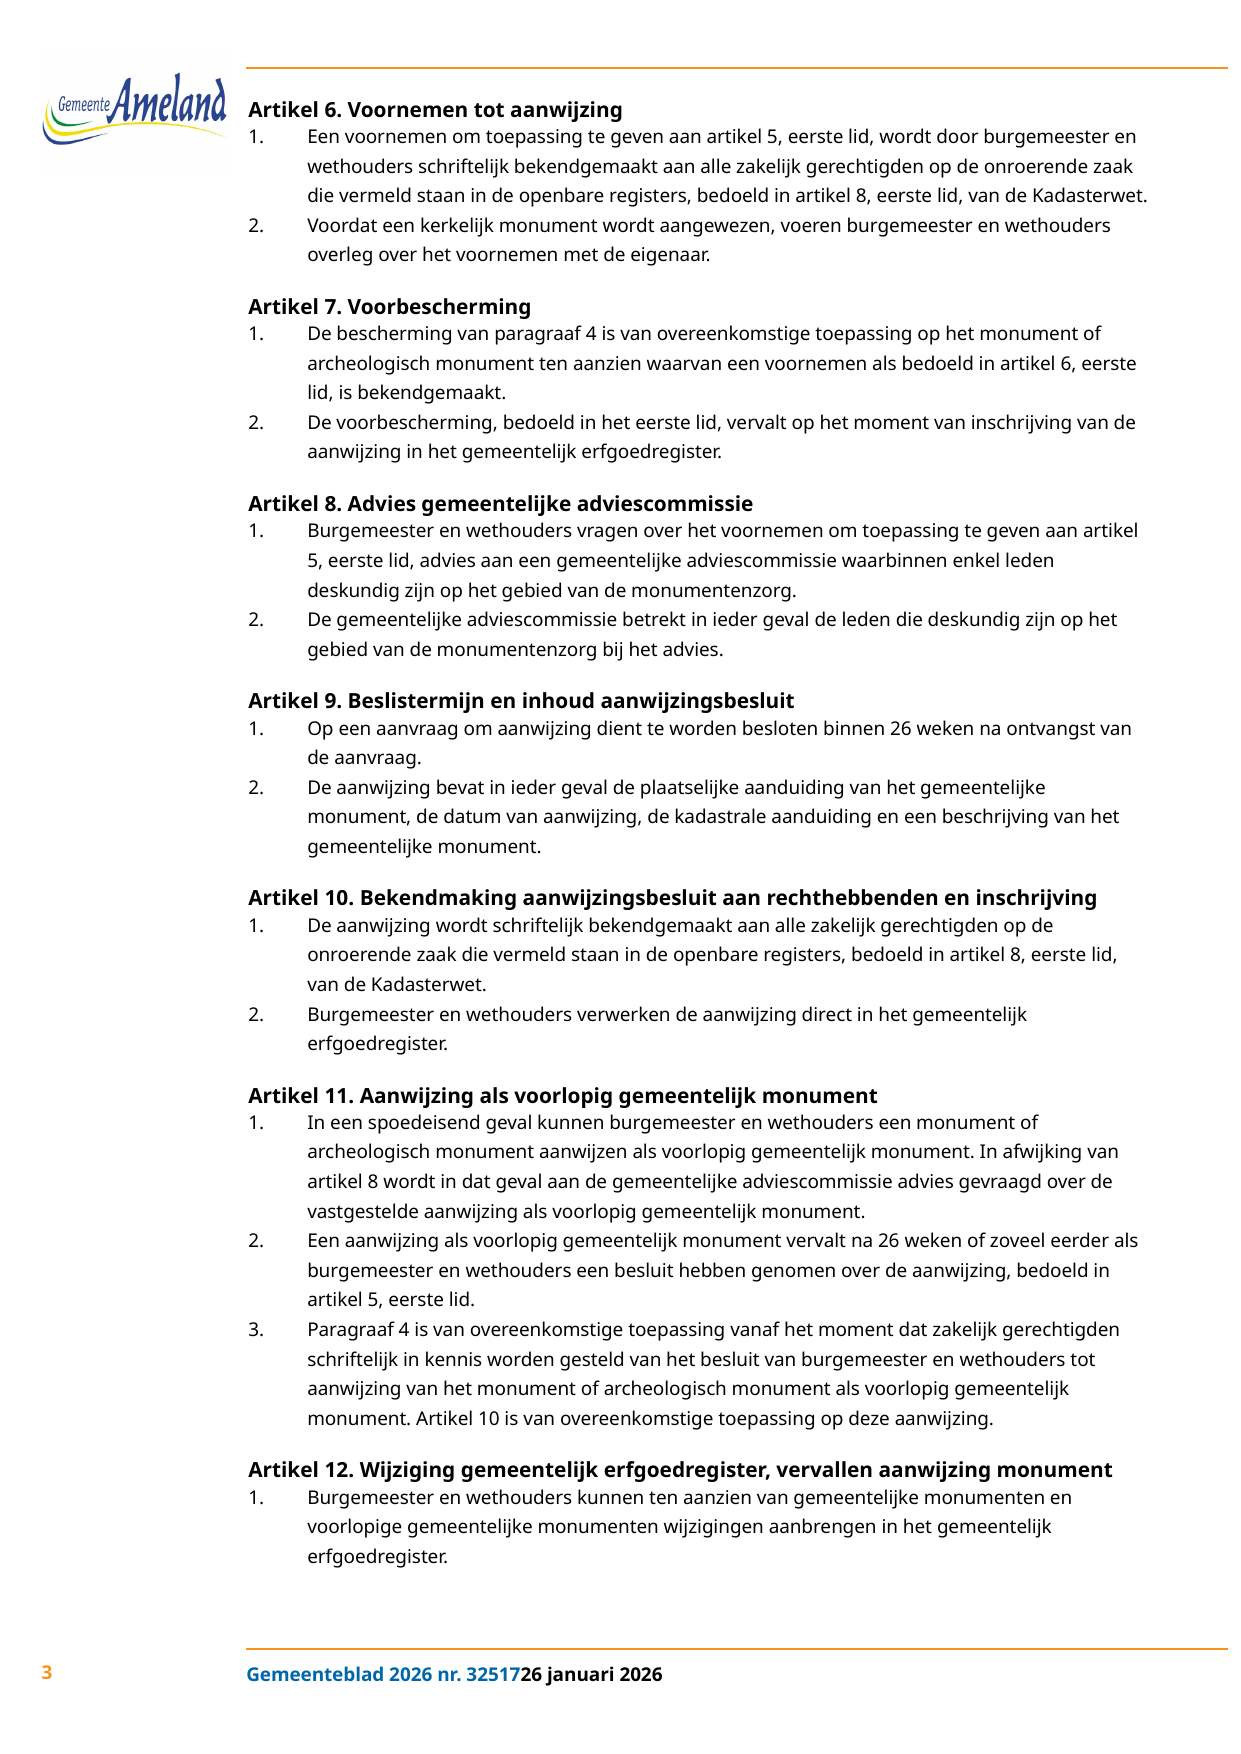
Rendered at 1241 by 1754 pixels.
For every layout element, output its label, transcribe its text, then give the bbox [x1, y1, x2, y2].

list Op een aanvraag om aanwijzing dient te worden besloten binnen 26 weken na ontvangst van de aanvraag. [248, 715, 1152, 770]
list Burgemeester en wethouders vragen over het voornemen om toepassing te geven aan artikel 5, eerste lid, advies aan een gemeentelijke adviescommissie waarbinnen enkel leden deskundig zijn op het gebied van de monumentenzorg. [248, 518, 1152, 602]
picture [41, 47, 231, 172]
text Artikel 6. Voornemen tot aanwijzing [248, 95, 1152, 123]
list Voordat een kerkelijk monument wordt aangewezen, voeren burgemeester en wethouders overleg over het voornemen met de eigenaar. [248, 212, 1152, 267]
list De gemeentelijke adviescommissie betrekt in ieder geval de leden die deskundig zijn op het gebied van de monumentenzorg bij het advies. [248, 606, 1152, 662]
text Artikel 10. Bekendmaking aanwijzingsbesluit aan rechthebbenden en inschrijving [248, 883, 1152, 912]
list Paragraaf 4 is van overeenkomstige toepassing vanaf het moment dat zakelijk gerechtigden schriftelijk in kennis worden gesteld van het besluit van burgemeester en wethouders tot aanwijzing van het monument of archeologisch monument als voorlopig gemeentelijk monument. Artikel 10 is van overeenkomstige toepassing op deze aanwijzing. [248, 1316, 1152, 1431]
text Artikel 8. Advies gemeentelijke adviescommissie [248, 489, 1152, 518]
list In een spoedeisend geval kunnen burgemeester en wethouders een monument of archeologisch monument aanwijzen als voorlopig gemeentelijk monument. In afwijking van artikel 8 wordt in dat geval aan de gemeentelijke adviescommissie advies gevraagd over de vastgestelde aanwijzing als voorlopig gemeentelijk monument. [248, 1109, 1152, 1224]
list De bescherming van paragraaf 4 is van overeenkomstige toepassing op het monument of archeologisch monument ten aanzien waarvan een voornemen als bedoeld in artikel 6, eerste lid, is bekendgemaakt. [248, 320, 1152, 405]
text Artikel 7. Voorbescherming [248, 292, 1152, 320]
list Burgemeester en wethouders kunnen ten aanzien van gemeentelijke monumenten en voorlopige gemeentelijke monumenten wijzigingen aanbrengen in het gemeentelijk erfgoedregister. [248, 1484, 1152, 1569]
list De aanwijzing bevat in ieder geval de plaatselijke aanduiding van het gemeentelijke monument, de datum van aanwijzing, de kadastrale aanduiding en een beschrijving van het gemeentelijke monument. [248, 774, 1152, 859]
text Artikel 9. Beslistermijn en inhoud aanwijzingsbesluit [248, 686, 1152, 715]
text Artikel 12. Wijziging gemeentelijk erfgoedregister, vervallen aanwijzing monument [248, 1455, 1152, 1484]
list Burgemeester en wethouders verwerken de aanwijzing direct in het gemeentelijk erfgoedregister. [248, 1001, 1152, 1056]
list Een aanwijzing als voorlopig gemeentelijk monument vervalt na 26 weken of zoveel eerder als burgemeester en wethouders een besluit hebben genomen over de aanwijzing, bedoeld in artikel 5, eerste lid. [248, 1227, 1152, 1312]
text Artikel 11. Aanwijzing als voorlopig gemeentelijk monument [248, 1081, 1152, 1109]
list De aanwijzing wordt schriftelijk bekendgemaakt aan alle zakelijk gerechtigden op de onroerende zaak die vermeld staan in de openbare registers, bedoeld in artikel 8, eerste lid, van de Kadasterwet. [248, 912, 1152, 997]
list Een voornemen om toepassing te geven aan artikel 5, eerste lid, wordt door burgemeester en wethouders schriftelijk bekendgemaakt aan alle zakelijk gerechtigden op de onroerende zaak die vermeld staan in de openbare registers, bedoeld in artikel 8, eerste lid, van de Kadasterwet. [248, 123, 1152, 208]
list De voorbescherming, bedoeld in het eerste lid, vervalt op het moment van inschrijving van de aanwijzing in het gemeentelijk erfgoedregister. [248, 409, 1152, 464]
